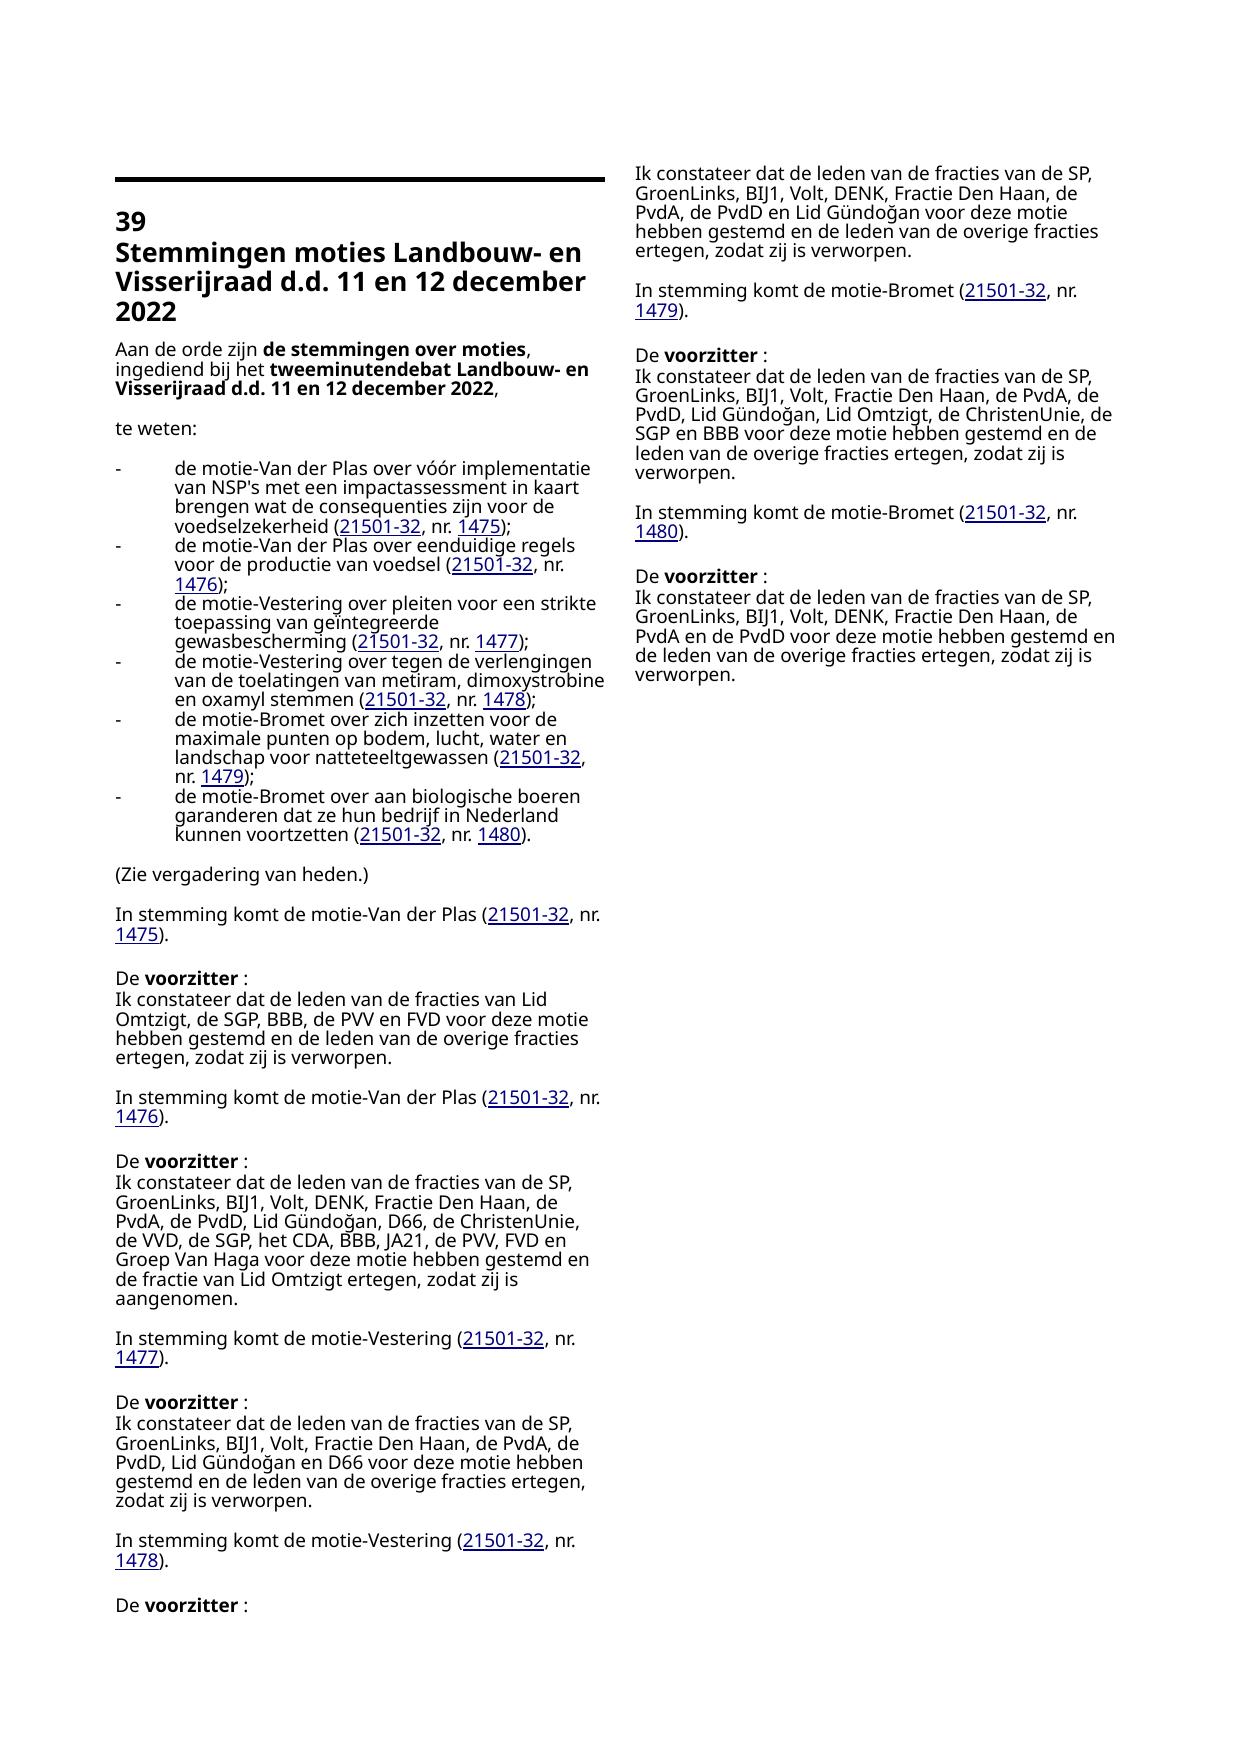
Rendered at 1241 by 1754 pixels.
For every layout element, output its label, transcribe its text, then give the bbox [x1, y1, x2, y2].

text Ik constateer dat de leden van de fracties van de SP, GroenLinks, BIJ1, Volt, DENK, Fractie Den Haan, de PvdA, de PvdD, Lid Gündoğan, D66, de ChristenUnie, de VVD, de SGP, het CDA, BBB, JA21, de PVV, FVD en Groep Van Haga voor deze motie hebben gestemd en de fractie van Lid Omtzigt ertegen, zodat zij is aangenomen. [115, 1174, 605, 1309]
list de motie-Van der Plas over eenduidige regels voor de productie van voedsel (21501-32, nr. 1476); [115, 537, 605, 595]
text Ik constateer dat de leden van de fracties van de SP, GroenLinks, BIJ1, Volt, Fractie Den Haan, de PvdA, de PvdD, Lid Gündoğan, Lid Omtzigt, de ChristenUnie, de SGP en BBB voor deze motie hebben gestemd en de leden van de overige fracties ertegen, zodat zij is verworpen. [635, 368, 1125, 483]
list de motie-Bromet over aan biologische boeren garanderen dat ze hun bedrijf in Nederland kunnen voortzetten (21501-32, nr. 1480). [115, 788, 605, 845]
text Ik constateer dat de leden van de fracties van de SP, GroenLinks, BIJ1, Volt, DENK, Fractie Den Haan, de PvdA en de PvdD voor deze motie hebben gestemd en de leden van de overige fracties ertegen, zodat zij is verworpen. [635, 589, 1125, 686]
text 39 [115, 203, 605, 239]
text In stemming komt de motie-Van der Plas (21501-32, nr. 1476). [115, 1089, 605, 1128]
text Stemmingen moties Landbouw- en Visserijraad d.d. 11 en 12 december 2022 [115, 239, 605, 341]
text Ik constateer dat de leden van de fracties van de SP, GroenLinks, BIJ1, Volt, Fractie Den Haan, de PvdA, de PvdD, Lid Gündoğan en D66 voor deze motie hebben gestemd en de leden van de overige fracties ertegen, zodat zij is verworpen. [115, 1415, 605, 1512]
text De voorzitter : [115, 966, 605, 991]
text In stemming komt de motie-Vestering (21501-32, nr. 1477). [115, 1330, 605, 1369]
text Aan de orde zijn de stemmingen over moties, ingediend bij het tweeminutendebat Landbouw- en Visserijraad d.d. 11 en 12 december 2022, [115, 341, 605, 399]
text De voorzitter : [115, 1149, 605, 1174]
text In stemming komt de motie-Vestering (21501-32, nr. 1478). [115, 1532, 605, 1571]
list de motie-Vestering over tegen de verlengingen van de toelatingen van metiram, dimoxystrobine en oxamyl stemmen (21501-32, nr. 1478); [115, 653, 605, 711]
text De voorzitter : [115, 1389, 605, 1415]
list de motie-Bromet over zich inzetten voor de maximale punten op bodem, lucht, water en landschap voor natteteeltgewassen (21501-32, nr. 1479); [115, 711, 605, 788]
text te weten: [115, 420, 605, 439]
list de motie-Vestering over pleiten voor een strikte toepassing van geïntegreerde gewasbescherming (21501-32, nr. 1477); [115, 595, 605, 653]
text De voorzitter : [635, 342, 1125, 368]
text (Zie vergadering van heden.) [115, 866, 605, 885]
text Ik constateer dat de leden van de fracties van de SP, GroenLinks, BIJ1, Volt, DENK, Fractie Den Haan, de PvdA, de PvdD en Lid Gündoğan voor deze motie hebben gestemd en de leden van de overige fracties ertegen, zodat zij is verworpen. [635, 165, 1125, 262]
text De voorzitter : [635, 563, 1125, 589]
text In stemming komt de motie-Bromet (21501-32, nr. 1479). [635, 282, 1125, 321]
text Ik constateer dat de leden van de fracties van Lid Omtzigt, de SGP, BBB, de PVV en FVD voor deze motie hebben gestemd en de leden van de overige fracties ertegen, zodat zij is verworpen. [115, 991, 605, 1068]
text In stemming komt de motie-Bromet (21501-32, nr. 1480). [635, 504, 1125, 543]
text In stemming komt de motie-Van der Plas (21501-32, nr. 1475). [115, 906, 605, 945]
list de motie-Van der Plas over vóór implementatie van NSP's met een impactassessment in kaart brengen wat de consequenties zijn voor de voedselzekerheid (21501-32, nr. 1475); [115, 460, 605, 537]
text De voorzitter : [115, 1592, 605, 1617]
